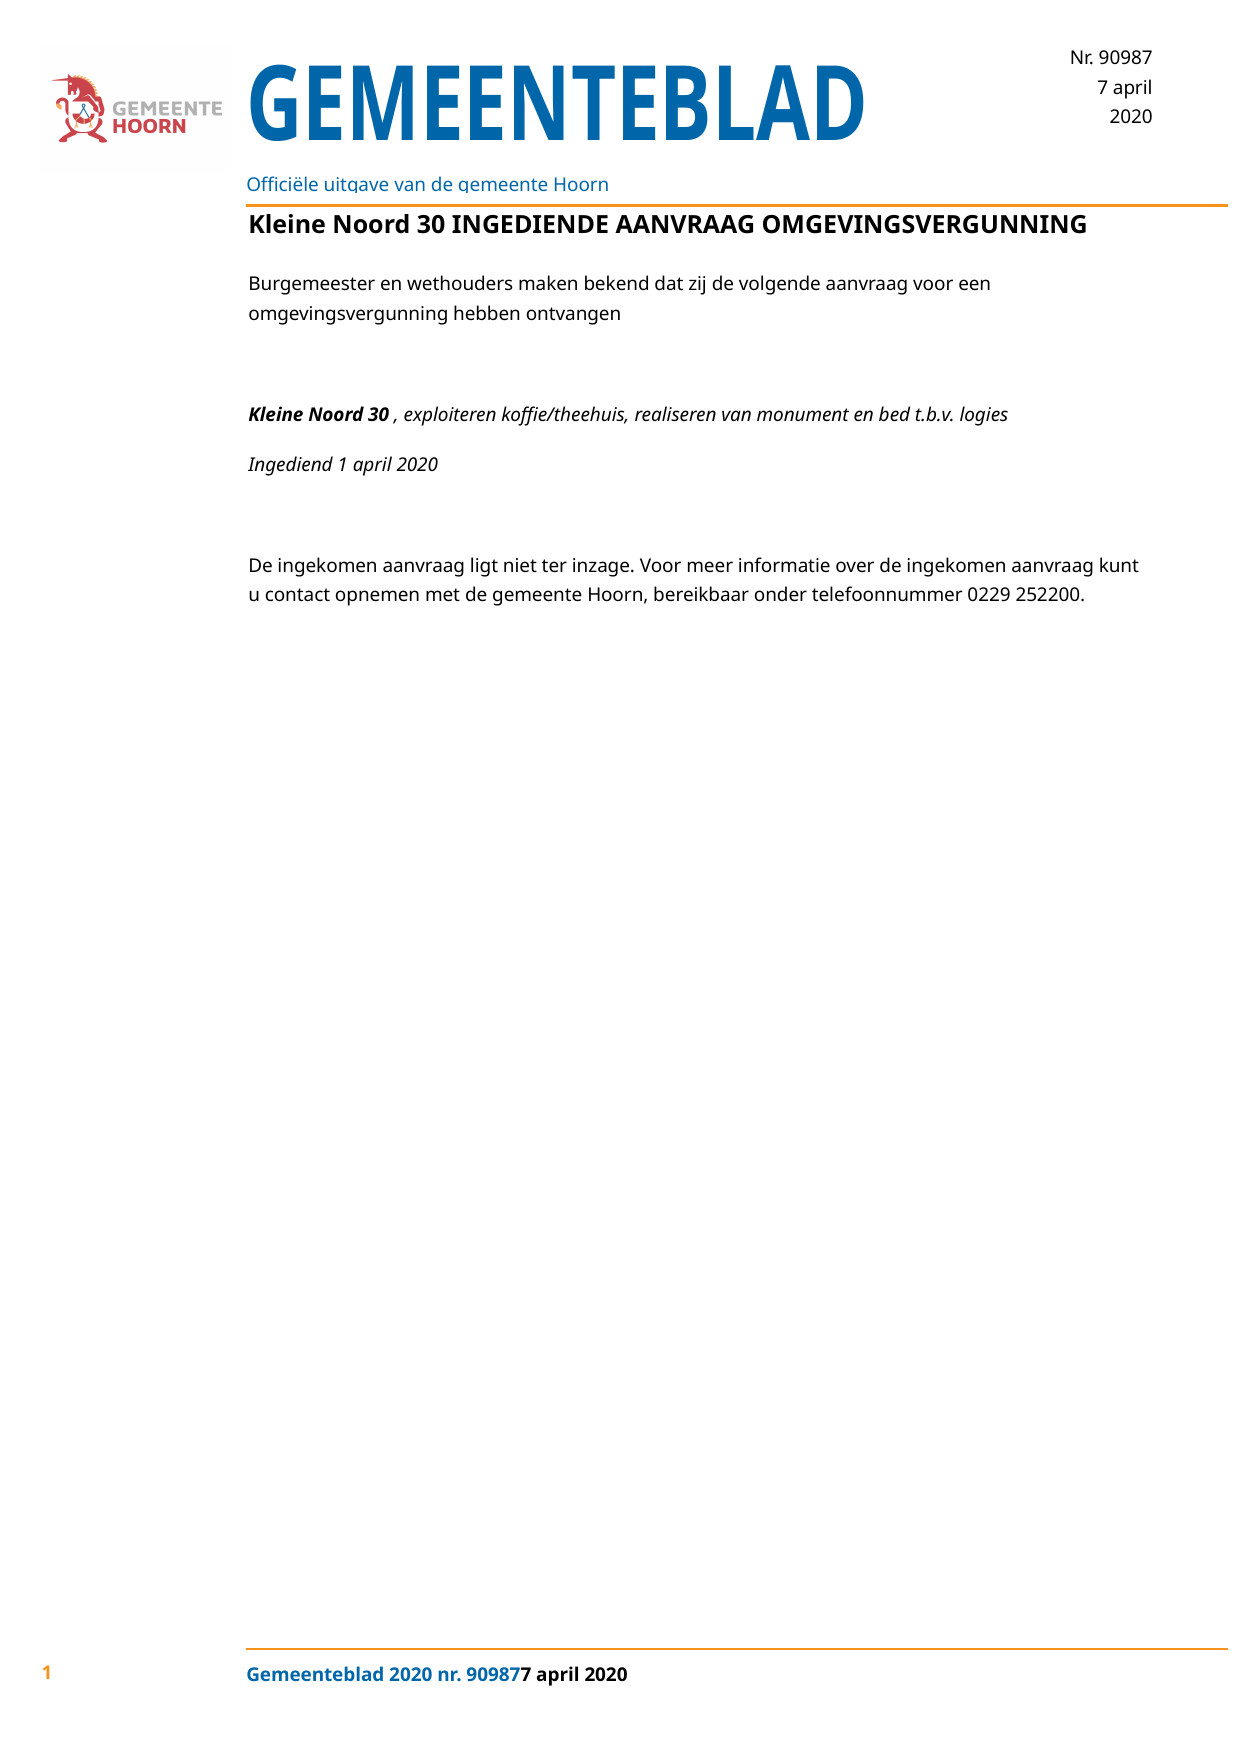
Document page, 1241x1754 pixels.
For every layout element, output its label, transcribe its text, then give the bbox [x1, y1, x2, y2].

text Kleine Noord 30 , exploiteren koffie/theehuis, realiseren van monument en bed t.b.v. logies [248, 401, 1152, 426]
text Ingediend 1 april 2020 [248, 451, 1152, 477]
picture [41, 47, 231, 172]
text De ingekomen aanvraag ligt niet ter inzage. Voor meer informatie over de ingekomen aanvraag kunt u contact opnemen met de gemeente Hoorn, bereikbaar onder telefoonnummer 0229 252200. [248, 552, 1152, 607]
text Burgemeester en wethouders maken bekend dat zij de volgende aanvraag voor een omgevingsvergunning hebben ontvangen [248, 270, 1152, 326]
text Kleine Noord 30 INGEDIENDE AANVRAAG OMGEVINGSVERGUNNING [248, 207, 1152, 241]
